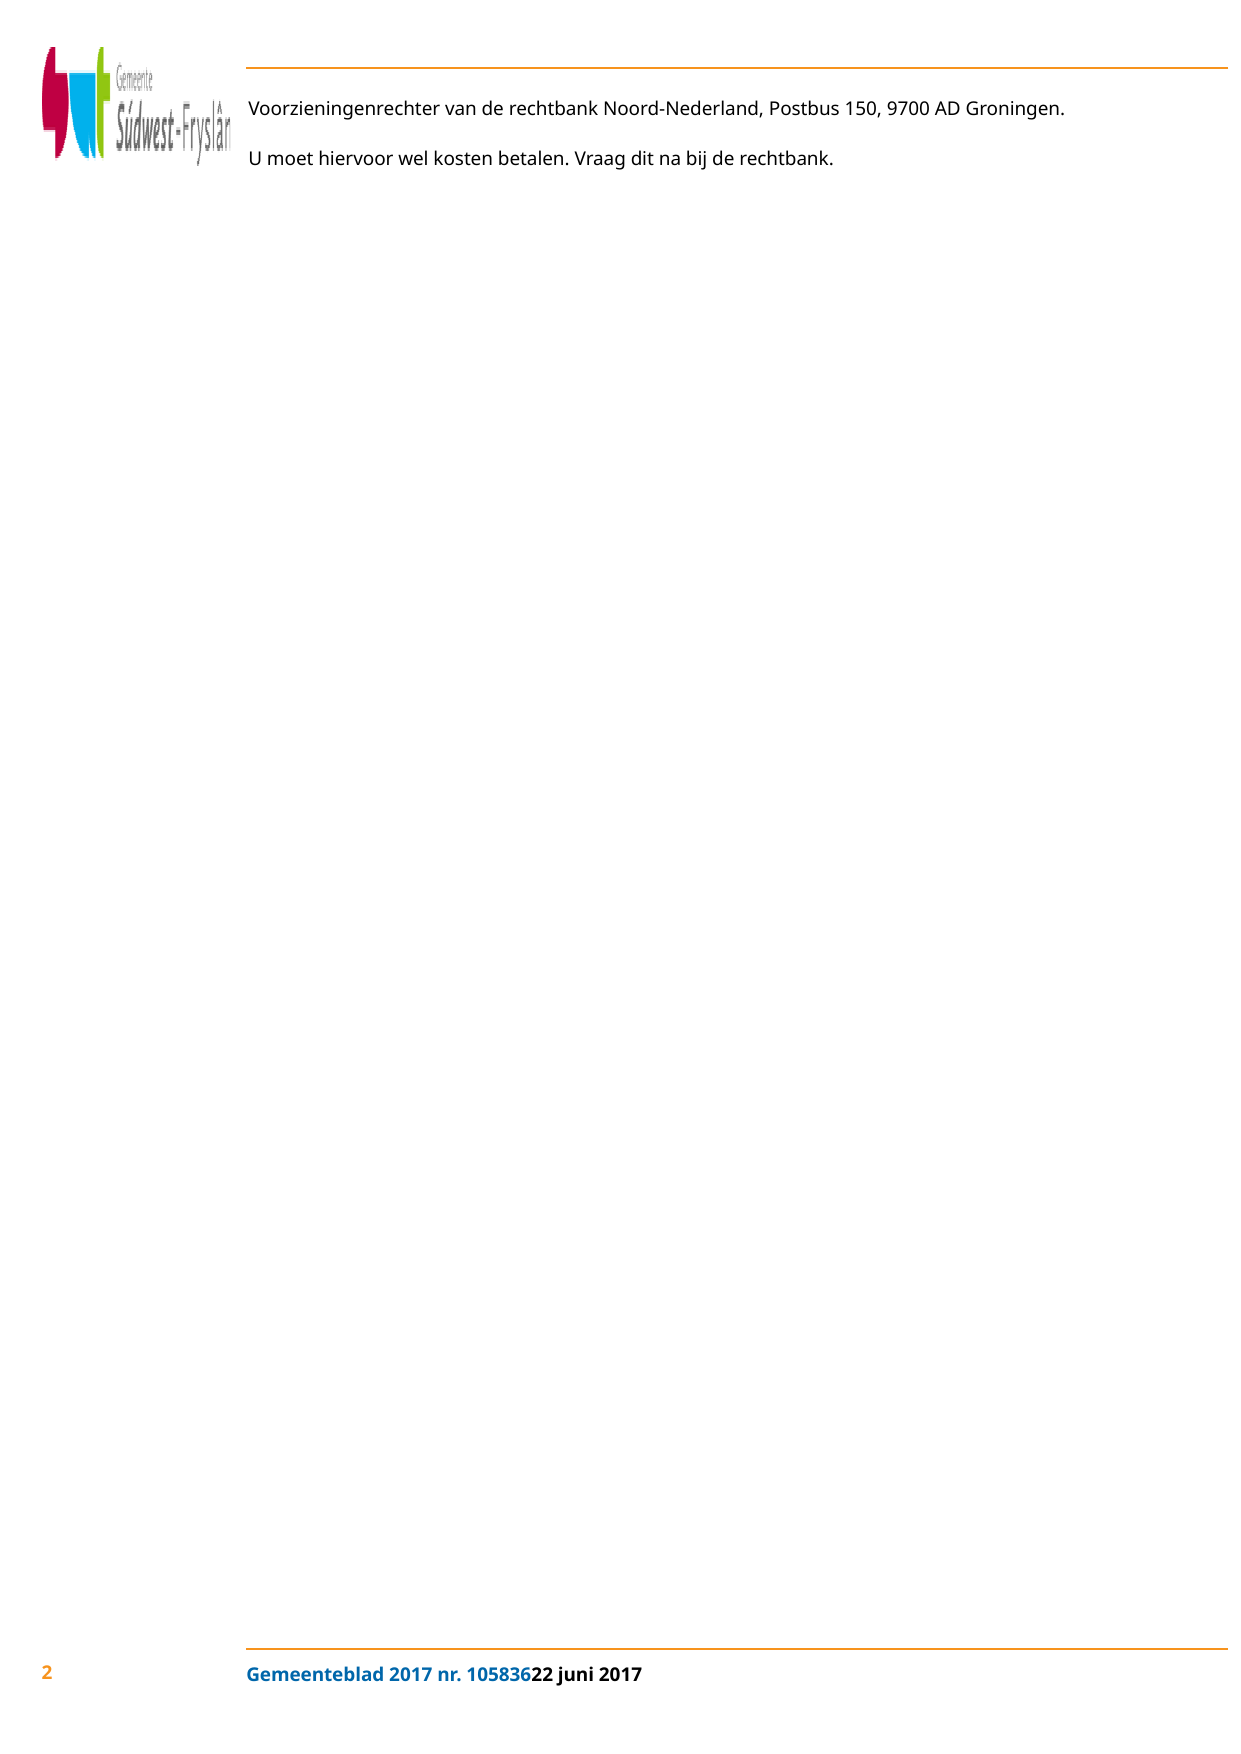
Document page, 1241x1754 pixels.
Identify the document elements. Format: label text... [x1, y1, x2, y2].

picture [41, 47, 231, 172]
text Voorzieningenrechter van de rechtbank Noord-Nederland, Postbus 150, 9700 AD Groningen. [248, 95, 1152, 121]
text U moet hiervoor wel kosten betalen. Vraag dit na bij de rechtbank. [248, 145, 1152, 171]
